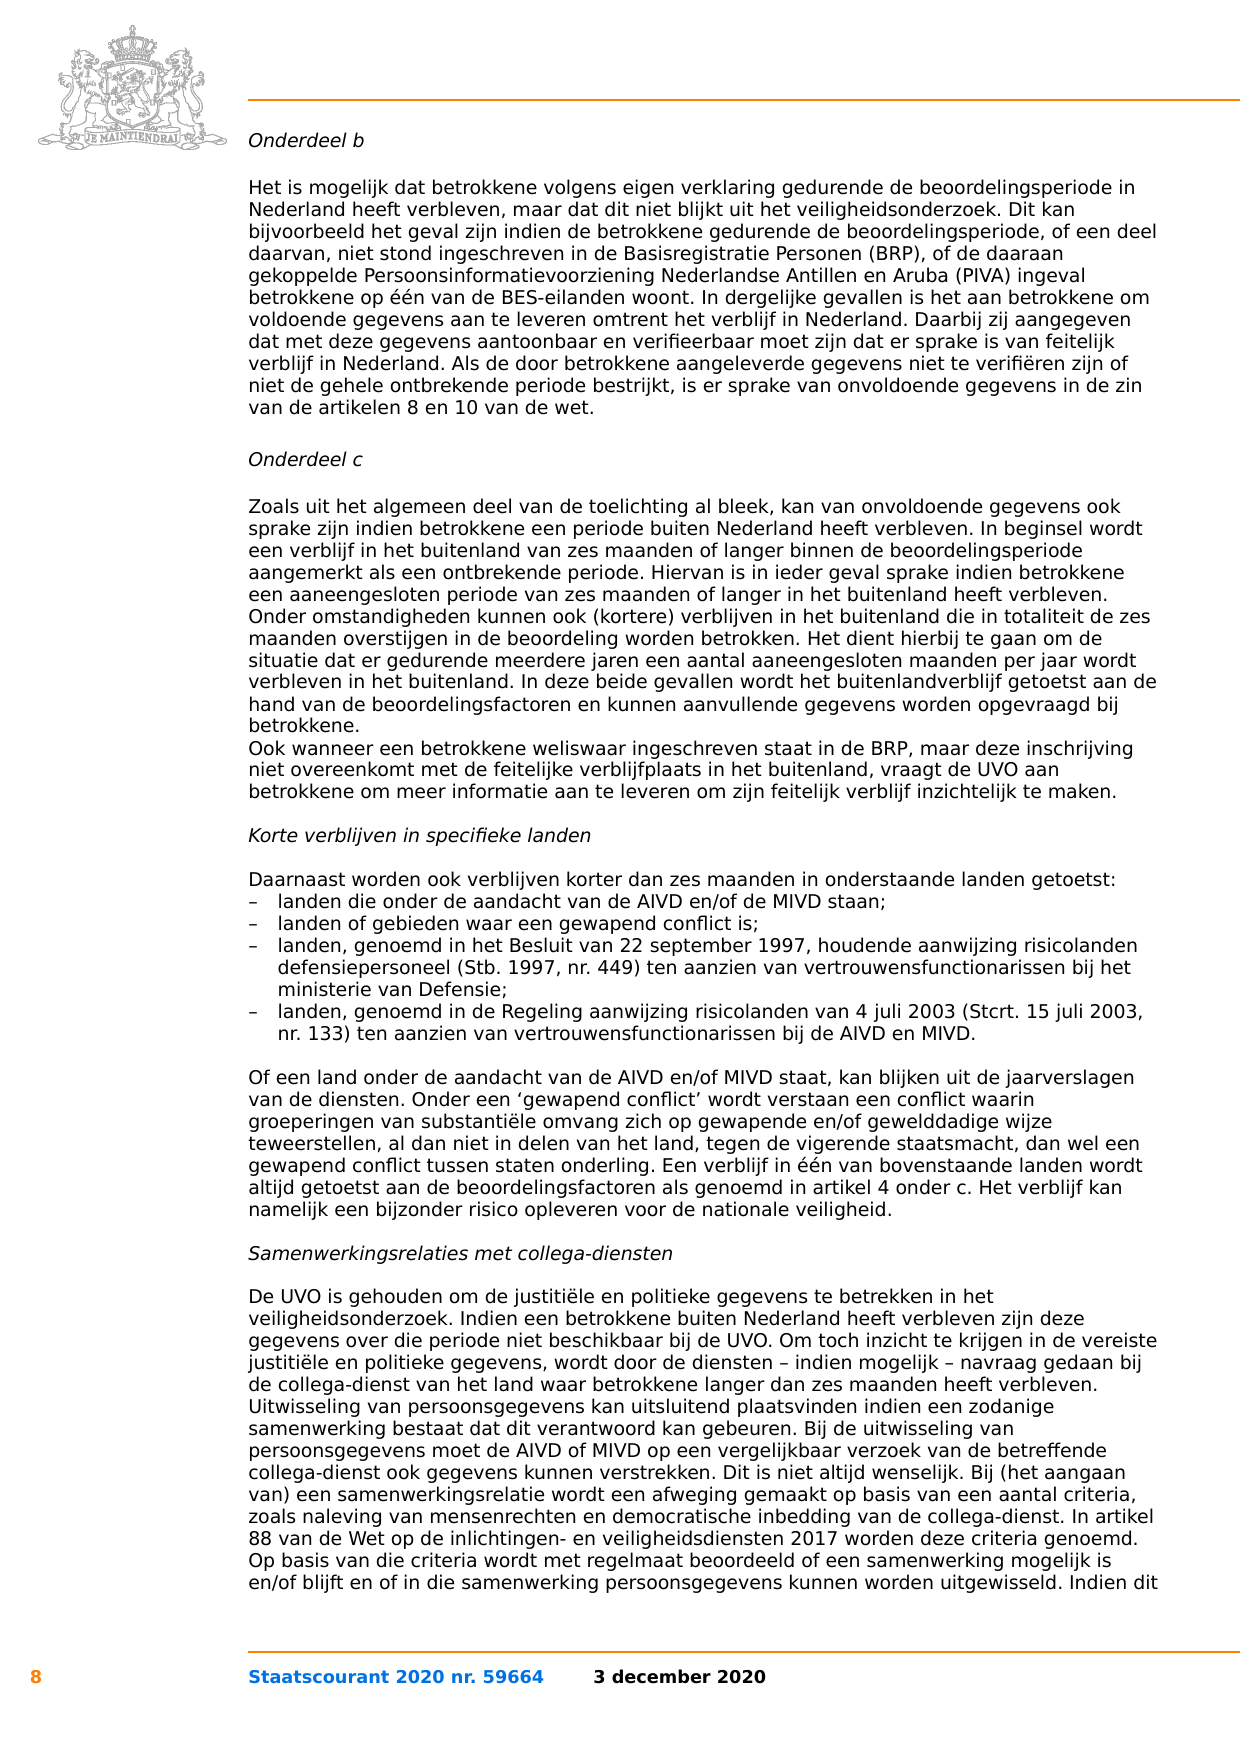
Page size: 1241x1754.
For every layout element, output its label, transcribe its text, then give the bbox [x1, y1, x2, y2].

text De UVO is gehouden om de justitiële en politieke gegevens te betrekken in het veiligheidsonderzoek. Indien een betrokkene buiten Nederland heeft verbleven zijn deze gegevens over die periode niet beschikbaar bij de UVO. Om toch inzicht te krijgen in de vereiste justitiële en politieke gegevens, wordt door de diensten – indien mogelijk – navraag gedaan bij de collega-dienst van het land waar betrokkene langer dan zes maanden heeft verbleven. Uitwisseling van persoonsgegevens kan uitsluitend plaatsvinden indien een zodanige samenwerking bestaat dat dit verantwoord kan gebeuren. Bij de uitwisseling van persoonsgegevens moet de AIVD of MIVD op een vergelijkbaar verzoek van de betreffende collega-dienst ook gegevens kunnen verstrekken. Dit is niet altijd wenselijk. Bij (het aangaan van) een samenwerkingsrelatie wordt een afweging gemaakt op basis van een aantal criteria, zoals naleving van mensenrechten en democratische inbedding van de collega-dienst. In artikel 88 van de Wet op de inlichtingen- en veiligheidsdiensten 2017 worden deze criteria genoemd. Op basis van die criteria wordt met regelmaat beoordeeld of een samenwerking mogelijk is en/of blijft en of in die samenwerking persoonsgegevens kunnen worden uitgewisseld. Indien dit [248, 1286, 1163, 1594]
text Daarnaast worden ook verblijven korter dan zes maanden in onderstaande landen getoetst: [248, 869, 1163, 891]
picture [38, 25, 227, 150]
text Ook wanneer een betrokkene weliswaar ingeschreven staat in de BRP, maar deze inschrijving niet overeenkomt met de feitelijke verblijfplaats in het buitenland, vraagt de UVO aan betrokkene om meer informatie aan te leveren om zijn feitelijk verblijf inzichtelijk te maken. [248, 737, 1163, 803]
text – landen, genoemd in het Besluit van 22 september 1997, houdende aanwijzing risicolanden defensiepersoneel (Stb. 1997, nr. 449) ten aanzien van vertrouwensfunctionarissen bij het ministerie van Defensie; [248, 935, 1163, 1001]
text Of een land onder de aandacht van de AIVD en/of MIVD staat, kan blijken uit de jaarverslagen van de diensten. Onder een ‘gewapend conflict’ wordt verstaan een conflict waarin groeperingen van substantiële omvang zich op gewapende en/of gewelddadige wijze teweerstellen, al dan niet in delen van het land, tegen de vigerende staatsmacht, dan wel een gewapend conflict tussen staten onderling. Een verblijf in één van bovenstaande landen wordt altijd getoetst aan de beoordelingsfactoren als genoemd in artikel 4 onder c. Het verblijf kan namelijk een bijzonder risico opleveren voor de nationale veiligheid. [248, 1067, 1163, 1221]
text – landen die onder de aandacht van de AIVD en/of de MIVD staan; [248, 891, 1163, 913]
text – landen of gebieden waar een gewapend conflict is; [248, 913, 1163, 935]
text Zoals uit het algemeen deel van de toelichting al bleek, kan van onvoldoende gegevens ook sprake zijn indien betrokkene een periode buiten Nederland heeft verbleven. In beginsel wordt een verblijf in het buitenland van zes maanden of langer binnen de beoordelingsperiode aangemerkt als een ontbrekende periode. Hiervan is in ieder geval sprake indien betrokkene een aaneengesloten periode van zes maanden of langer in het buitenland heeft verbleven. Onder omstandigheden kunnen ook (kortere) verblijven in het buitenland die in totaliteit de zes maanden overstijgen in de beoordeling worden betrokken. Het dient hierbij te gaan om de situatie dat er gedurende meerdere jaren een aantal aaneengesloten maanden per jaar wordt verbleven in het buitenland. In deze beide gevallen wordt het buitenlandverblijf getoetst aan de hand van de beoordelingsfactoren en kunnen aanvullende gegevens worden opgevraagd bij betrokkene. [248, 496, 1163, 737]
subtitle Korte verblijven in specifieke landen [248, 825, 1163, 847]
text Het is mogelijk dat betrokkene volgens eigen verklaring gedurende de beoordelingsperiode in Nederland heeft verbleven, maar dat dit niet blijkt uit het veiligheidsonderzoek. Dit kan bijvoorbeeld het geval zijn indien de betrokkene gedurende de beoordelingsperiode, of een deel daarvan, niet stond ingeschreven in de Basisregistratie Personen (BRP), of de daaraan gekoppelde Persoonsinformatievoorziening Nederlandse Antillen en Aruba (PIVA) ingeval betrokkene op één van de BES-eilanden woont. In dergelijke gevallen is het aan betrokkene om voldoende gegevens aan te leveren omtrent het verblijf in Nederland. Daarbij zij aangegeven dat met deze gegevens aantoonbaar en verifieerbaar moet zijn dat er sprake is van feitelijk verblijf in Nederland. Als de door betrokkene aangeleverde gegevens niet te verifiëren zijn of niet de gehele ontbrekende periode bestrijkt, is er sprake van onvoldoende gegevens in de zin van de artikelen 8 en 10 van de wet. [248, 177, 1163, 419]
subtitle Onderdeel c [248, 449, 1163, 471]
subtitle Samenwerkingsrelaties met collega-diensten [248, 1242, 1163, 1264]
subtitle Onderdeel b [248, 130, 1163, 152]
text – landen, genoemd in de Regeling aanwijzing risicolanden van 4 juli 2003 (Stcrt. 15 juli 2003, nr. 133) ten aanzien van vertrouwensfunctionarissen bij de AIVD en MIVD. [248, 1001, 1163, 1045]
